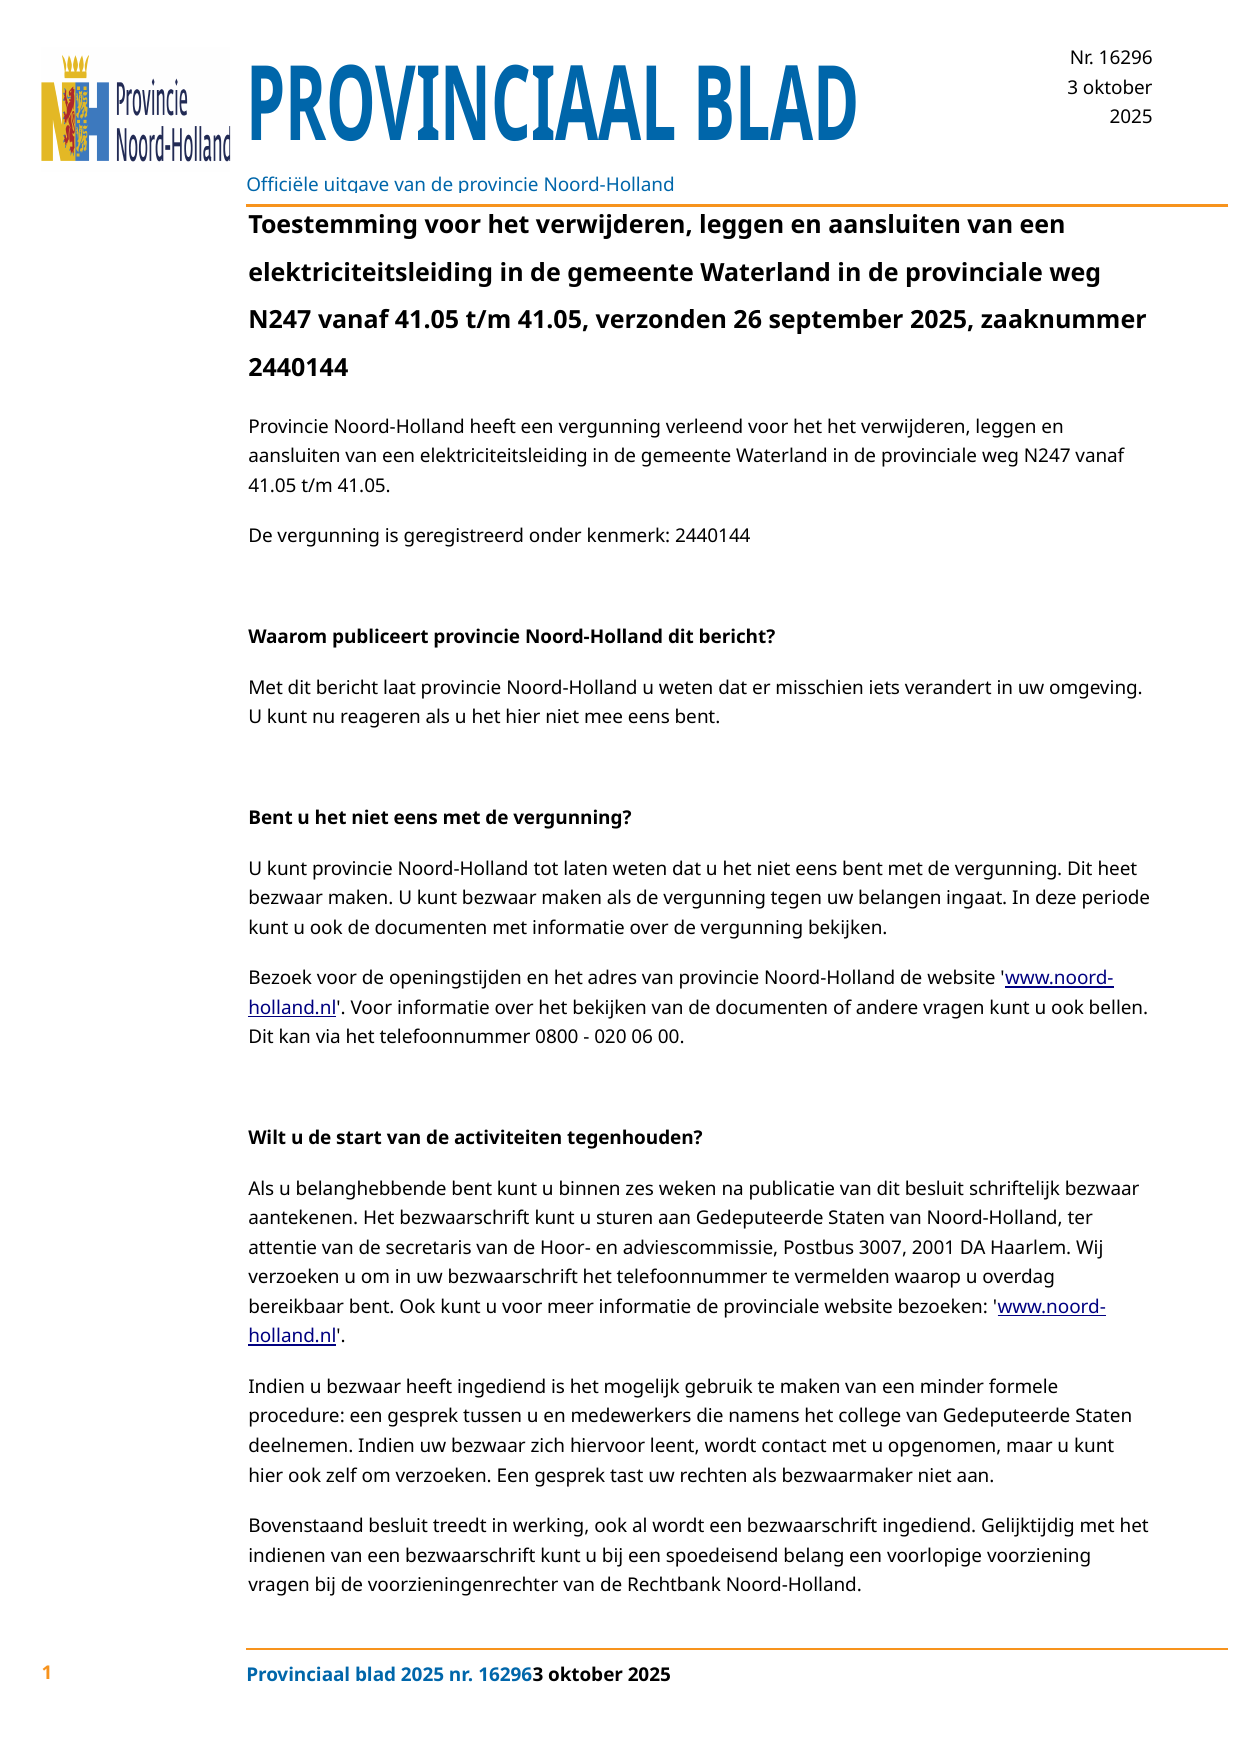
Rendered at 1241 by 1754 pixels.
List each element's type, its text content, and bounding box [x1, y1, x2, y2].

text De vergunning is geregistreerd onder kenmerk: 2440144 [248, 523, 1152, 548]
text Indien u bezwaar heeft ingediend is het mogelijk gebruik te maken van een minder formele procedure: een gesprek tussen u en medewerkers die namens het college van Gedeputeerde Staten deelnemen. Indien uw bezwaar zich hiervoor leent, wordt contact met u opgenomen, maar u kunt hier ook zelf om verzoeken. Een gesprek tast uw rechten als bezwaarmaker niet aan. [248, 1373, 1152, 1488]
text Bent u het niet eens met de vergunning? [248, 804, 1152, 830]
text Als u belanghebbende bent kunt u binnen zes weken na publicatie van dit besluit schriftelijk bezwaar aantekenen. Het bezwaarschrift kunt u sturen aan Gedeputeerde Staten van Noord-Holland, ter attentie van de secretaris van de Hoor- en adviescommissie, Postbus 3007, 2001 DA Haarlem. Wij verzoeken u om in uw bezwaarschrift het telefoonnummer te vermelden waarop u overdag bereikbaar bent. Ook kunt u voor meer informatie de provinciale website bezoeken: 'www.noord-holland.nl'. [248, 1175, 1152, 1348]
text Provincie Noord-Holland heeft een vergunning verleend voor het het verwijderen, leggen en aansluiten van een elektriciteitsleiding in de gemeente Waterland in de provinciale weg N247 vanaf 41.05 t/m 41.05. [248, 413, 1152, 498]
text Bovenstaand besluit treedt in werking, ook al wordt een bezwaarschrift ingediend. Gelijktijdig met het indienen van een bezwaarschrift kunt u bij een spoedeisend belang een voorlopige voorziening vragen bij de voorzieningenrechter van de Rechtbank Noord-Holland. [248, 1512, 1152, 1597]
text Bezoek voor de openingstijden en het adres van provincie Noord-Holland de website 'www.noord-holland.nl'. Voor informatie over het bekijken van de documenten of andere vragen kunt u ook bellen. Dit kan via het telefoonnummer 0800 - 020 06 00. [248, 964, 1152, 1049]
text U kunt provincie Noord-Holland tot laten weten dat u het niet eens bent met de vergunning. Dit heet bezwaar maken. U kunt bezwaar maken als de vergunning tegen uw belangen ingaat. In deze periode kunt u ook de documenten met informatie over de vergunning bekijken. [248, 855, 1152, 940]
text Waarom publiceert provincie Noord-Holland dit bericht? [248, 623, 1152, 649]
text Wilt u de start van de activiteiten tegenhouden? [248, 1124, 1152, 1150]
text Toestemming voor het verwijderen, leggen en aansluiten van een elektriciteitsleiding in de gemeente Waterland in de provinciale weg N247 vanaf 41.05 t/m 41.05, verzonden 26 september 2025, zaaknummer 2440144 [248, 207, 1152, 384]
text Met dit bericht laat provincie Noord-Holland u weten dat er misschien iets verandert in uw omgeving. U kunt nu reageren als u het hier niet mee eens bent. [248, 674, 1152, 729]
picture [41, 47, 231, 172]
